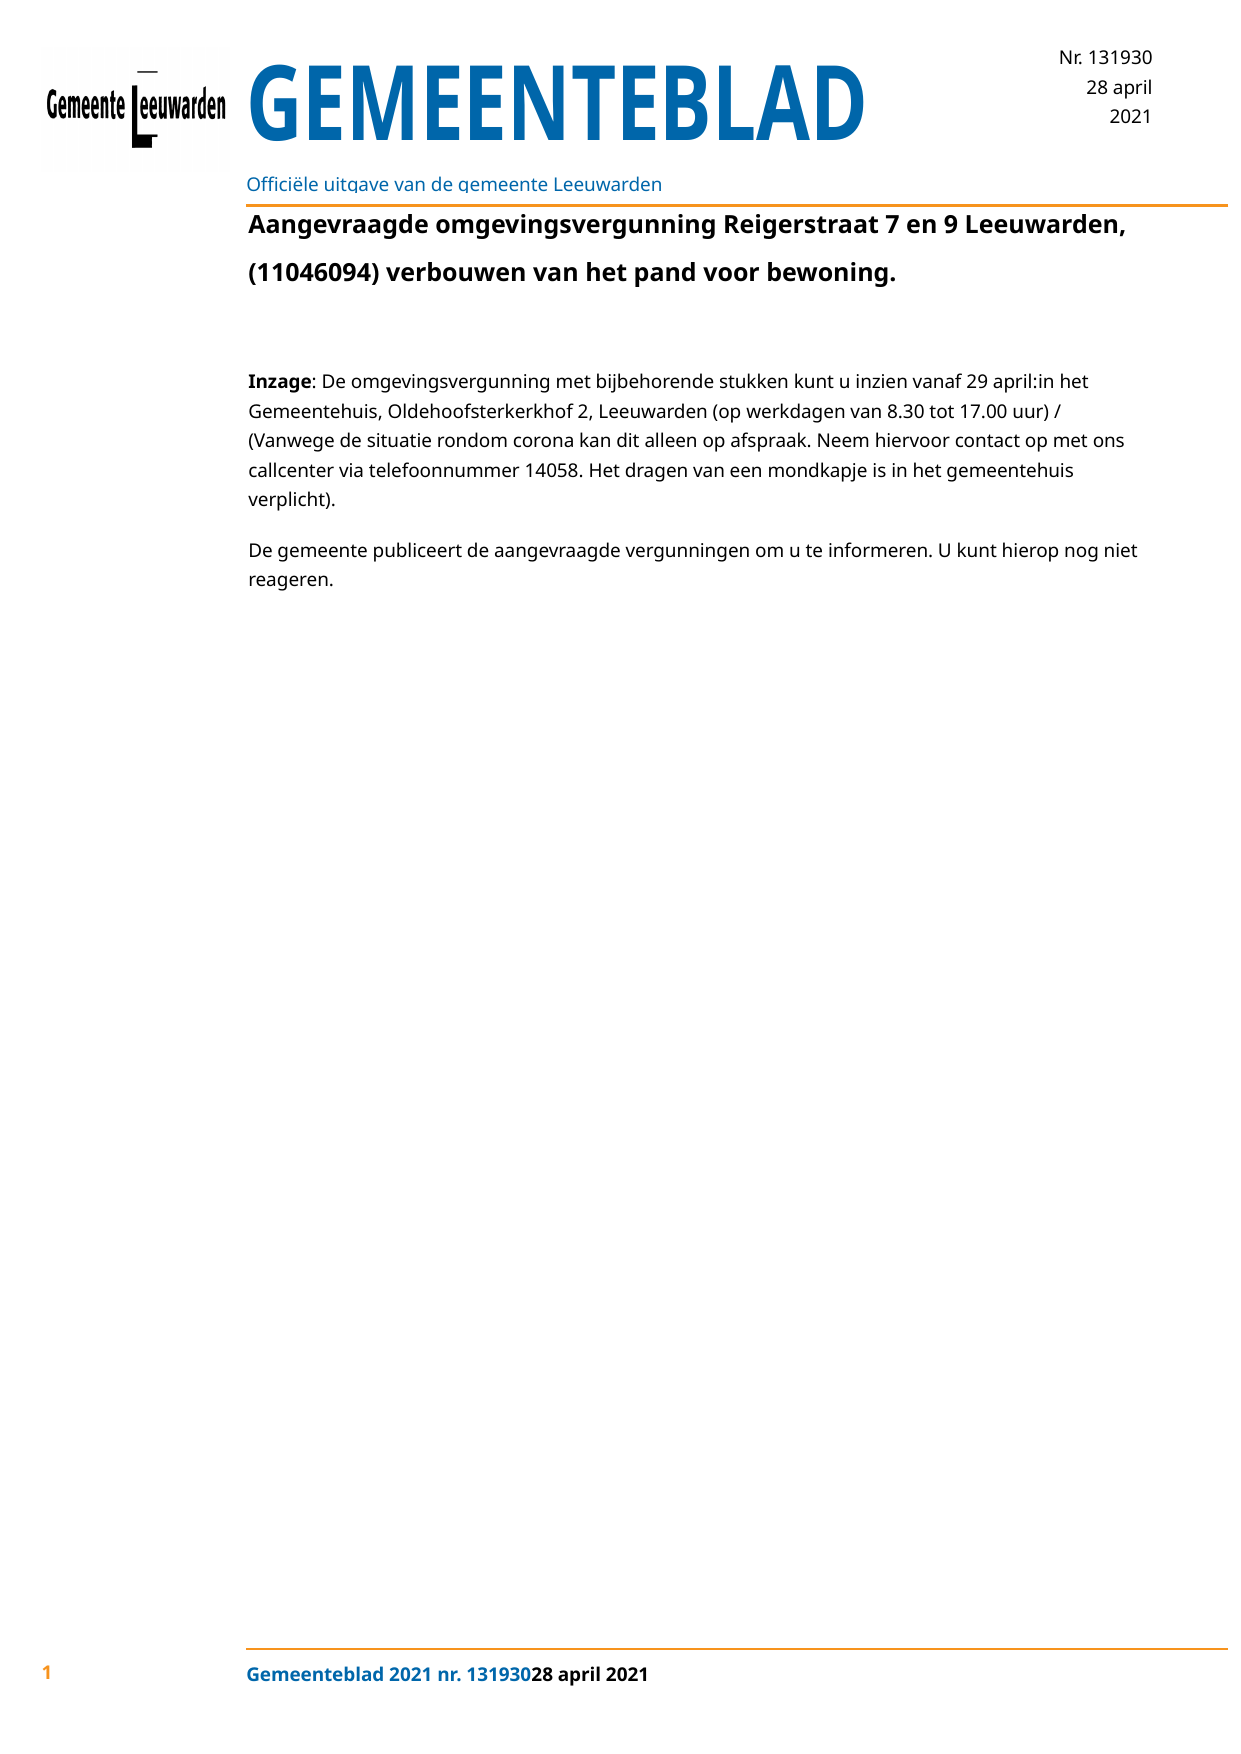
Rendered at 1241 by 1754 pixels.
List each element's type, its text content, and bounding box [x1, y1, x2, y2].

text De gemeente publiceert de aangevraagde vergunningen om u te informeren. U kunt hierop nog niet reageren. [248, 537, 1152, 592]
picture [41, 47, 231, 172]
text Aangevraagde omgevingsvergunning Reigerstraat 7 en 9 Leeuwarden, (11046094) verbouwen van het pand voor bewoning. [248, 207, 1152, 288]
text Inzage: De omgevingsvergunning met bijbehorende stukken kunt u inzien vanaf 29 april:in het Gemeentehuis, Oldehoofsterkerkhof 2, Leeuwarden (op werkdagen van 8.30 tot 17.00 uur) / (Vanwege de situatie rondom corona kan dit alleen op afspraak. Neem hiervoor contact op met ons callcenter via telefoonnummer 14058. Het dragen van een mondkapje is in het gemeentehuis verplicht). [248, 368, 1152, 512]
